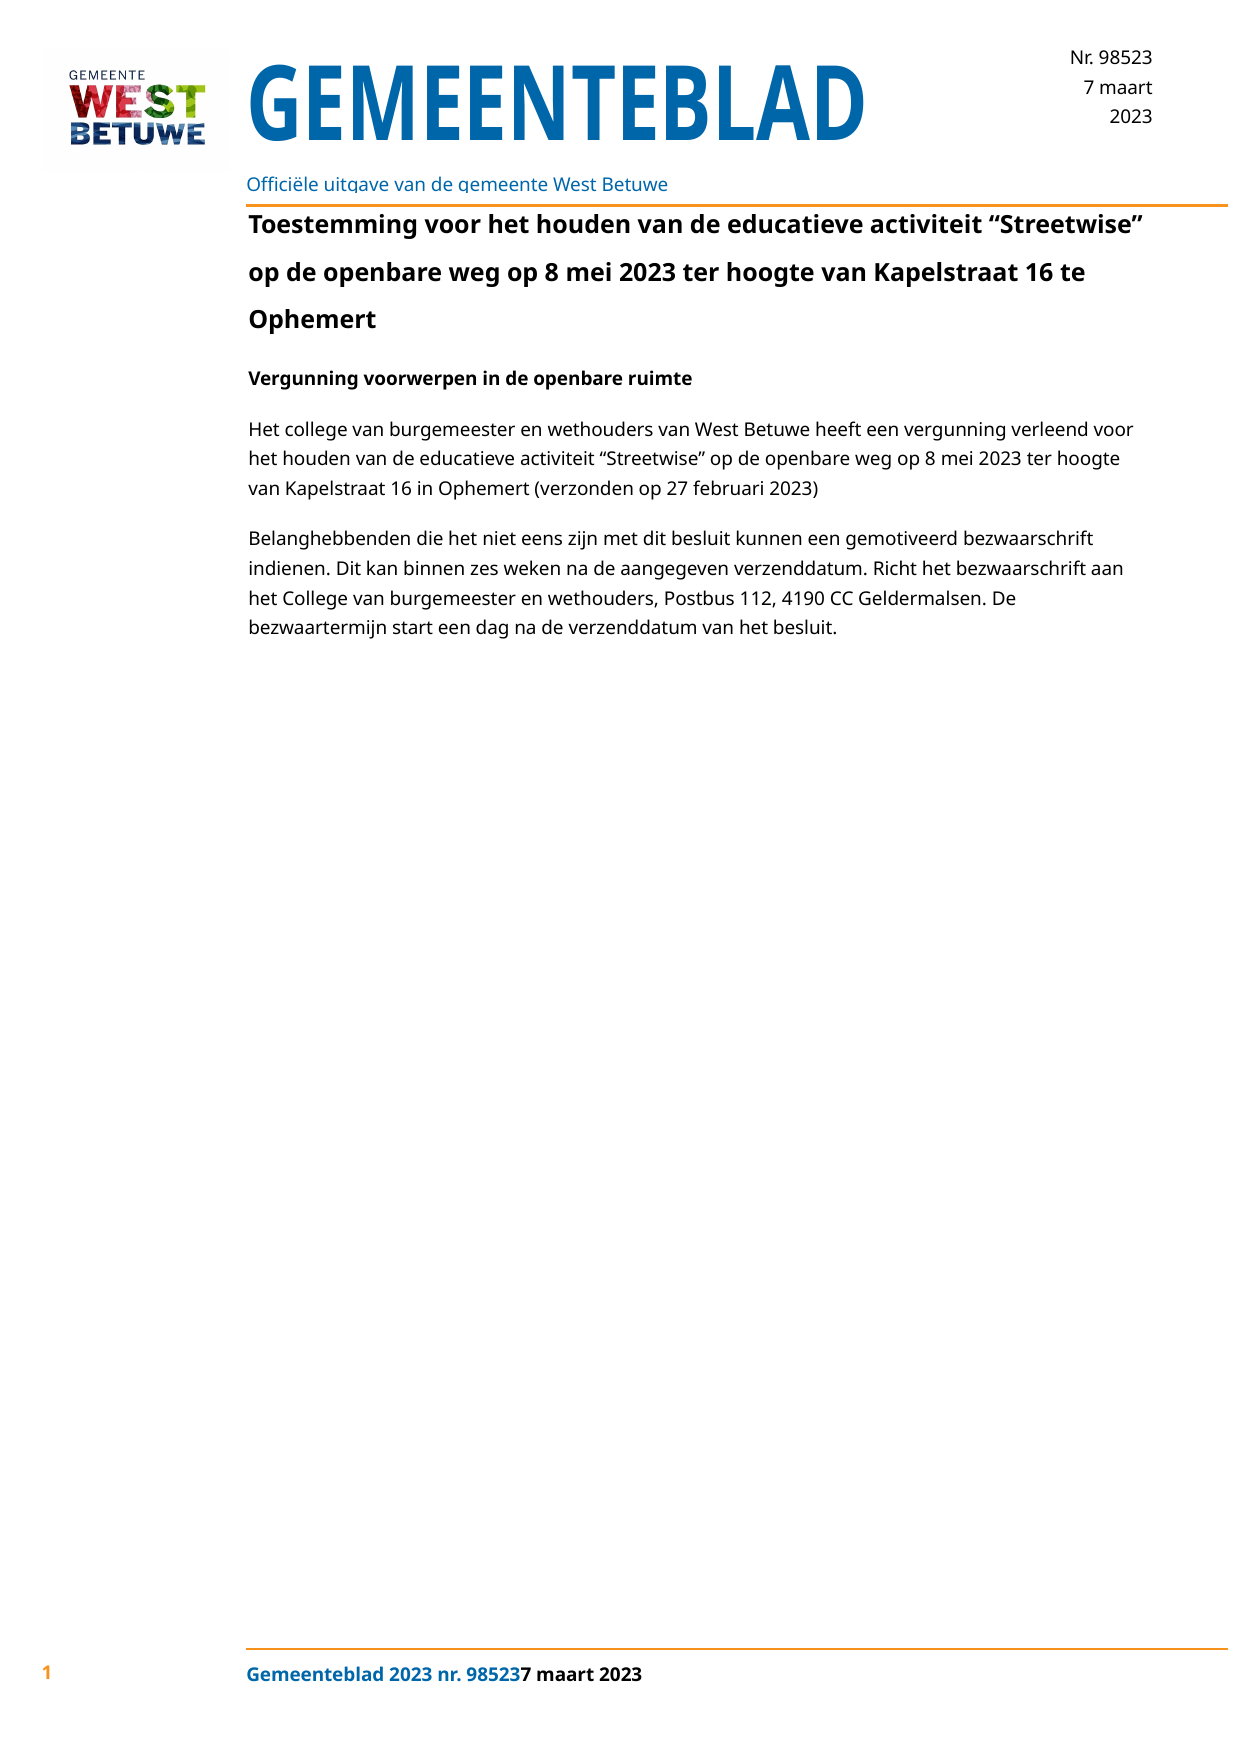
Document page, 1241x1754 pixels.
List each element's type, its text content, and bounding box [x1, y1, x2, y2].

text Vergunning voorwerpen in de openbare ruimte [248, 366, 1152, 391]
text Toestemming voor het houden van de educatieve activiteit “Streetwise” op de openbare weg op 8 mei 2023 ter hoogte van Kapelstraat 16 te Ophemert [248, 207, 1152, 336]
text Belanghebbenden die het niet eens zijn met dit besluit kunnen een gemotiveerd bezwaarschrift indienen. Dit kan binnen zes weken na de aangegeven verzenddatum. Richt het bezwaarschrift aan het College van burgemeester en wethouders, Postbus 112, 4190 CC Geldermalsen. De bezwaartermijn start een dag na de verzenddatum van het besluit. [248, 526, 1152, 640]
picture [41, 47, 231, 172]
text Het college van burgemeester en wethouders van West Betuwe heeft een vergunning verleend voor het houden van de educatieve activiteit “Streetwise” op de openbare weg op 8 mei 2023 ter hoogte van Kapelstraat 16 in Ophemert (verzonden op 27 februari 2023) [248, 416, 1152, 501]
